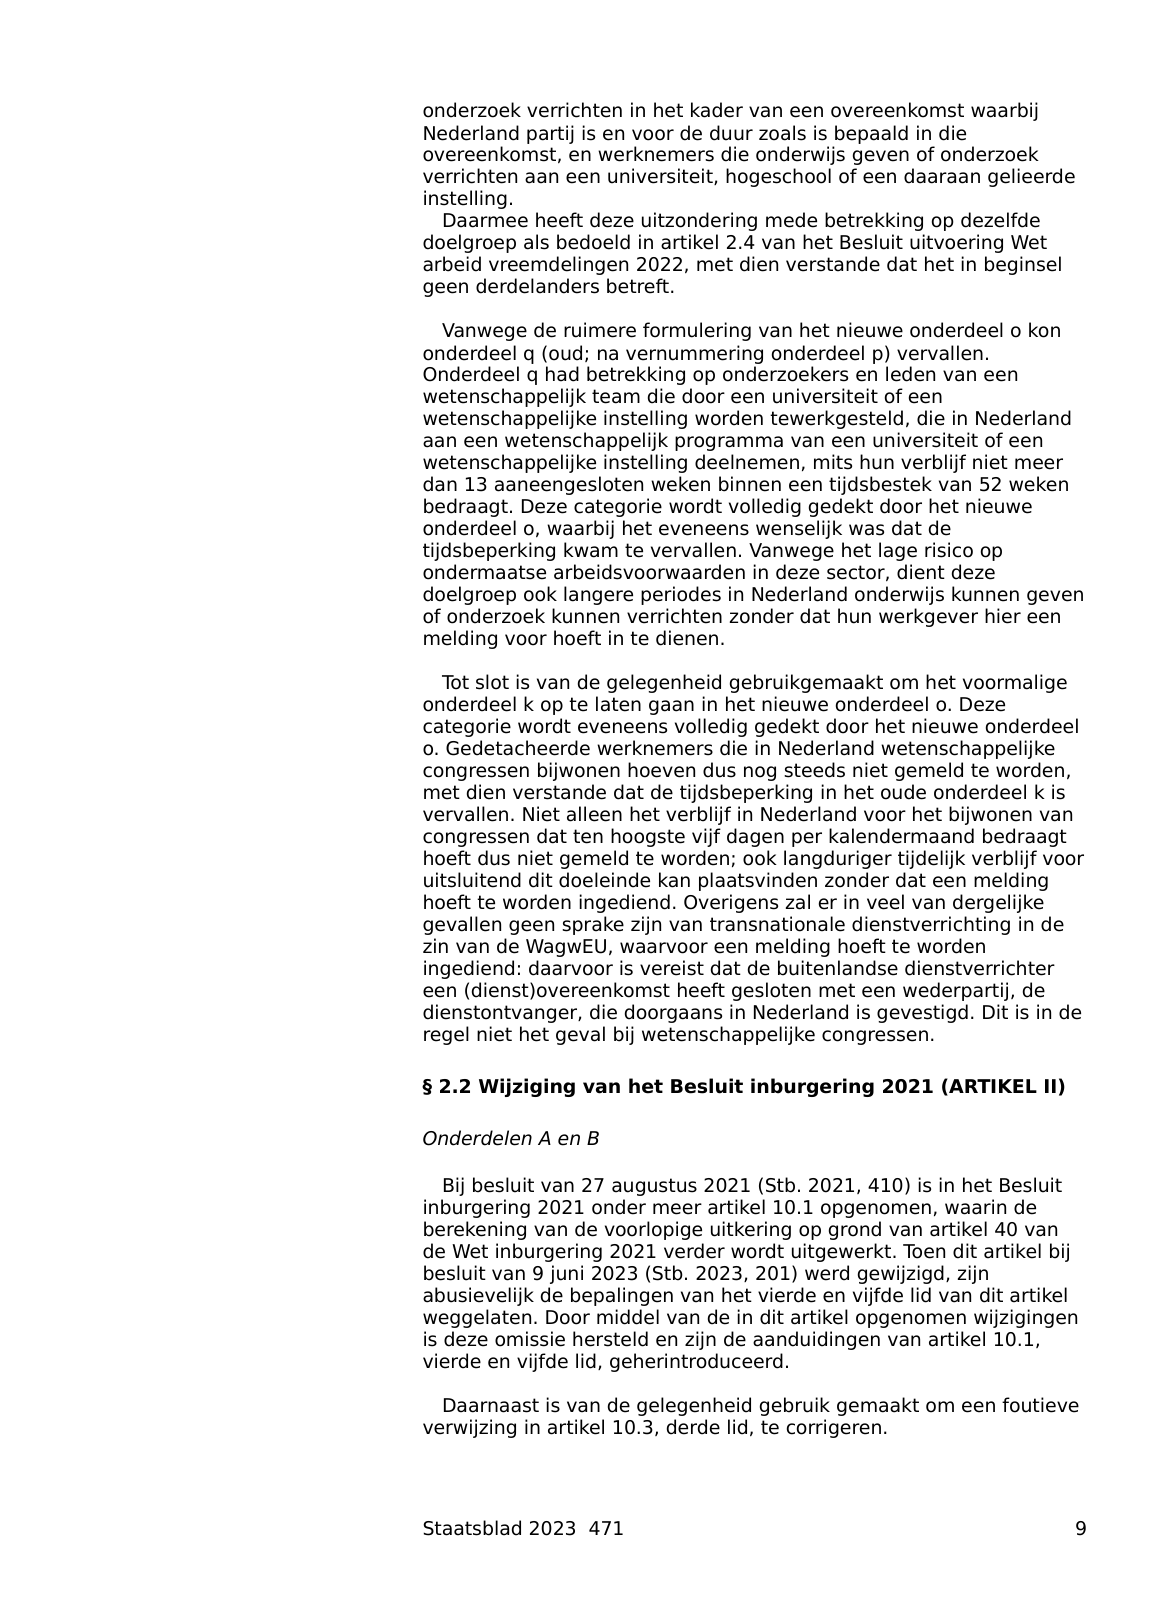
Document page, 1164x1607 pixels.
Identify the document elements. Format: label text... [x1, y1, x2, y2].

text Daarnaast is van de gelegenheid gebruik gemaakt om een foutieve verwijzing in artikel 10.3, derde lid, te corrigeren. [422, 1395, 1087, 1439]
subtitle § 2.2 Wijziging van het Besluit inburgering 2021 (ARTIKEL II) [422, 1076, 1087, 1098]
text Daarmee heeft deze uitzondering mede betrekking op dezelfde doelgroep als bedoeld in artikel 2.4 van het Besluit uitvoering Wet arbeid vreemdelingen 2022, met dien verstande dat het in beginsel geen derdelanders betreft. [422, 210, 1087, 298]
text Vanwege de ruimere formulering van het nieuwe onderdeel o kon onderdeel q (oud; na vernummering onderdeel p) vervallen. Onderdeel q had betrekking op onderzoekers en leden van een wetenschappelijk team die door een universiteit of een wetenschappelijke instelling worden tewerkgesteld, die in Nederland aan een wetenschappelijk programma van een universiteit of een wetenschappelijke instelling deelnemen, mits hun verblijf niet meer dan 13 aaneengesloten weken binnen een tijdsbestek van 52 weken bedraagt. Deze categorie wordt volledig gedekt door het nieuwe onderdeel o, waarbij het eveneens wenselijk was dat de tijdsbeperking kwam te vervallen. Vanwege het lage risico op ondermaatse arbeidsvoorwaarden in deze sector, dient deze doelgroep ook langere periodes in Nederland onderwijs kunnen geven of onderzoek kunnen verrichten zonder dat hun werkgever hier een melding voor hoeft in te dienen. [422, 320, 1087, 650]
text onderzoek verrichten in het kader van een overeenkomst waarbij Nederland partij is en voor de duur zoals is bepaald in die overeenkomst, en werknemers die onderwijs geven of onderzoek verrichten aan een universiteit, hogeschool of een daaraan gelieerde instelling. [422, 100, 1087, 210]
text Bij besluit van 27 augustus 2021 (Stb. 2021, 410) is in het Besluit inburgering 2021 onder meer artikel 10.1 opgenomen, waarin de berekening van de voorlopige uitkering op grond van artikel 40 van de Wet inburgering 2021 verder wordt uitgewerkt. Toen dit artikel bij besluit van 9 juni 2023 (Stb. 2023, 201) werd gewijzigd, zijn abusievelijk de bepalingen van het vierde en vijfde lid van dit artikel weggelaten. Door middel van de in dit artikel opgenomen wijzigingen is deze omissie hersteld en zijn de aanduidingen van artikel 10.1, vierde en vijfde lid, geherintroduceerd. [422, 1175, 1087, 1373]
subtitle Onderdelen A en B [422, 1128, 1087, 1150]
text Tot slot is van de gelegenheid gebruikgemaakt om het voormalige onderdeel k op te laten gaan in het nieuwe onderdeel o. Deze categorie wordt eveneens volledig gedekt door het nieuwe onderdeel o. Gedetacheerde werknemers die in Nederland wetenschappelijke congressen bijwonen hoeven dus nog steeds niet gemeld te worden, met dien verstande dat de tijdsbeperking in het oude onderdeel k is vervallen. Niet alleen het verblijf in Nederland voor het bijwonen van congressen dat ten hoogste vijf dagen per kalendermaand bedraagt hoeft dus niet gemeld te worden; ook langduriger tijdelijk verblijf voor uitsluitend dit doeleinde kan plaatsvinden zonder dat een melding hoeft te worden ingediend. Overigens zal er in veel van dergelijke gevallen geen sprake zijn van transnationale dienstverrichting in de zin van de WagwEU, waarvoor een melding hoeft te worden ingediend: daarvoor is vereist dat de buitenlandse dienstverrichter een (dienst)overeenkomst heeft gesloten met een wederpartij, de dienstontvanger, die doorgaans in Nederland is gevestigd. Dit is in de regel niet het geval bij wetenschappelijke congressen. [422, 672, 1087, 1046]
